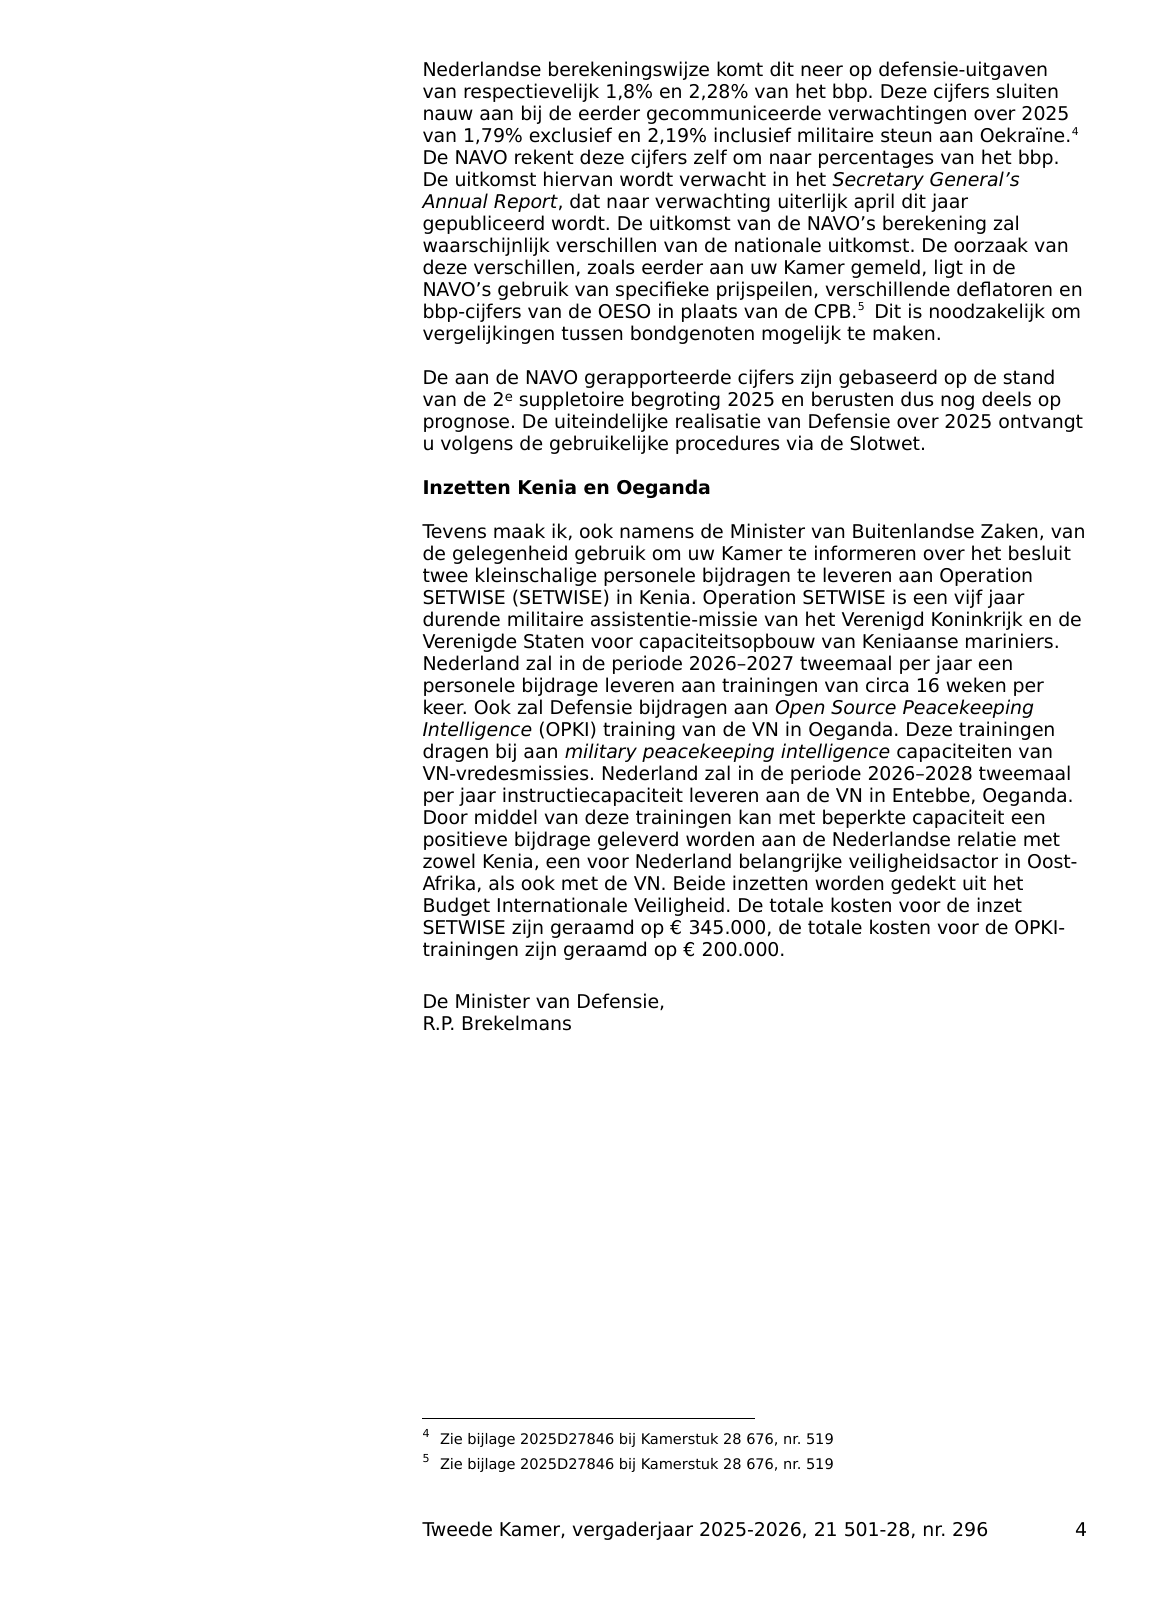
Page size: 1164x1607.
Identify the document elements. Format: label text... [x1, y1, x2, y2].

text Zie bijlage 2025D27846 bij Kamerstuk 28 676, nr. 519 [422, 1427, 1087, 1449]
subtitle Inzetten Kenia en Oeganda [422, 477, 1087, 499]
text De Minister van Defensie, R.P. Brekelmans [422, 991, 1087, 1035]
text Nederlandse berekeningswijze komt dit neer op defensie-uitgaven van respectievelijk 1,8% en 2,28% van het bbp. Deze cijfers sluiten nauw aan bij de eerder gecommuniceerde verwachtingen over 2025 van 1,79% exclusief en 2,19% inclusief militaire steun aan Oekraïne. De NAVO rekent deze cijfers zelf om naar percentages van het bbp. De uitkomst hiervan wordt verwacht in het Secretary General’s Annual Report, dat naar verwachting uiterlijk april dit jaar gepubliceerd wordt. De uitkomst van de NAVO’s berekening zal waarschijnlijk verschillen van de nationale uitkomst. De oorzaak van deze verschillen, zoals eerder aan uw Kamer gemeld, ligt in de NAVO’s gebruik van specifieke prijspeilen, verschillende deflatoren en bbp-cijfers van de OESO in plaats van de CPB. Dit is noodzakelijk om vergelijkingen tussen bondgenoten mogelijk te maken. [422, 59, 1087, 345]
text De aan de NAVO gerapporteerde cijfers zijn gebaseerd op de stand van de 2e suppletoire begroting 2025 en berusten dus nog deels op prognose. De uiteindelijke realisatie van Defensie over 2025 ontvangt u volgens de gebruikelijke procedures via de Slotwet. [422, 367, 1087, 455]
text Tevens maak ik, ook namens de Minister van Buitenlandse Zaken, van de gelegenheid gebruik om uw Kamer te informeren over het besluit twee kleinschalige personele bijdragen te leveren aan Operation SETWISE (SETWISE) in Kenia. Operation SETWISE is een vijf jaar durende militaire assistentie-missie van het Verenigd Koninkrijk en de Verenigde Staten voor capaciteitsopbouw van Keniaanse mariniers. Nederland zal in de periode 2026–2027 tweemaal per jaar een personele bijdrage leveren aan trainingen van circa 16 weken per keer. Ook zal Defensie bijdragen aan Open Source Peacekeeping Intelligence (OPKI) training van de VN in Oeganda. Deze trainingen dragen bij aan military peacekeeping intelligence capaciteiten van VN-vredesmissies. Nederland zal in de periode 2026–2028 tweemaal per jaar instructiecapaciteit leveren aan de VN in Entebbe, Oeganda. Door middel van deze trainingen kan met beperkte capaciteit een positieve bijdrage geleverd worden aan de Nederlandse relatie met zowel Kenia, een voor Nederland belangrijke veiligheidsactor in Oost-Afrika, als ook met de VN. Beide inzetten worden gedekt uit het Budget Internationale Veiligheid. De totale kosten voor de inzet SETWISE zijn geraamd op € 345.000, de totale kosten voor de OPKI-trainingen zijn geraamd op € 200.000. [422, 521, 1087, 961]
text Zie bijlage 2025D27846 bij Kamerstuk 28 676, nr. 519 [422, 1452, 1087, 1474]
